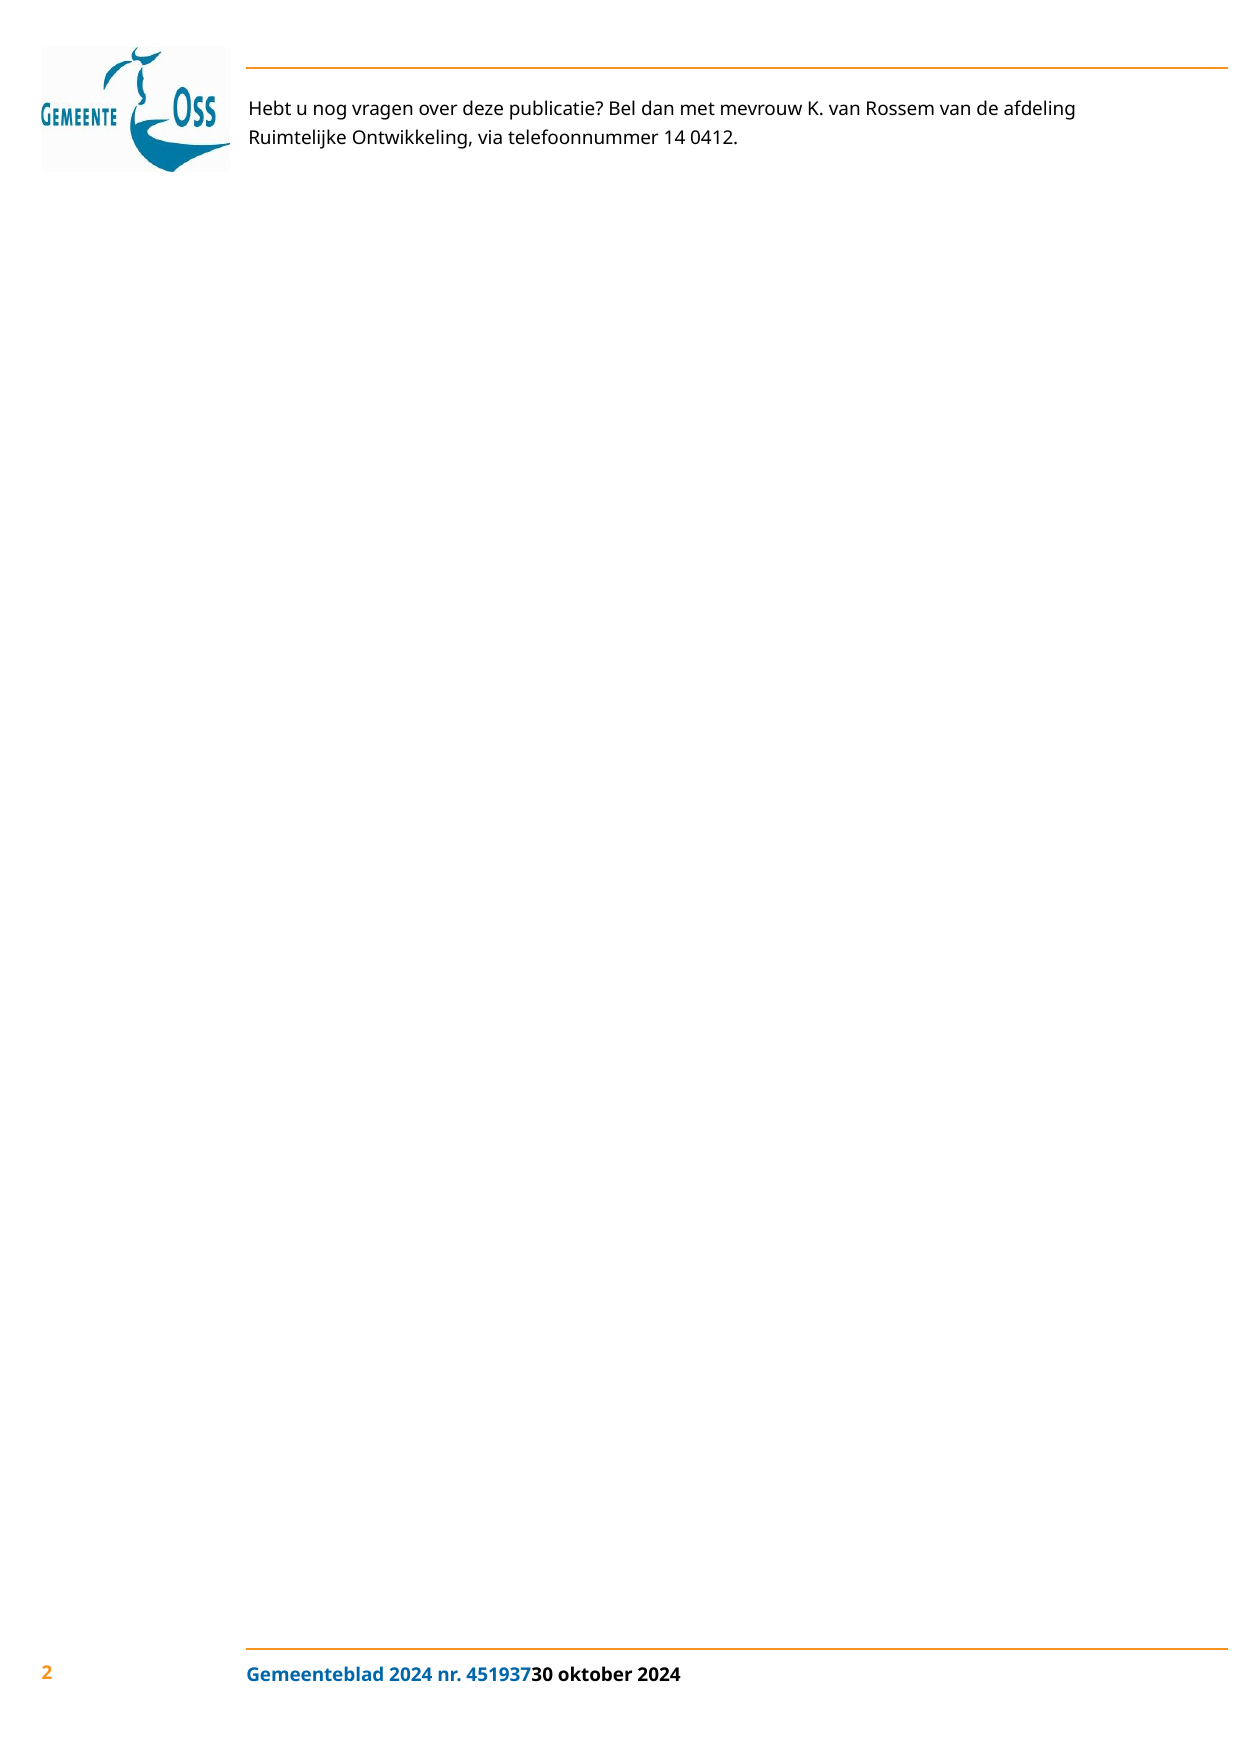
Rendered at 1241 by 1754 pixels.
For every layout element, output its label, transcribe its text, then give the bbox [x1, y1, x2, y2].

picture [41, 47, 231, 172]
text Hebt u nog vragen over deze publicatie? Bel dan met mevrouw K. van Rossem van de afdeling Ruimtelijke Ontwikkeling, via telefoonnummer 14 0412. [248, 95, 1152, 150]
